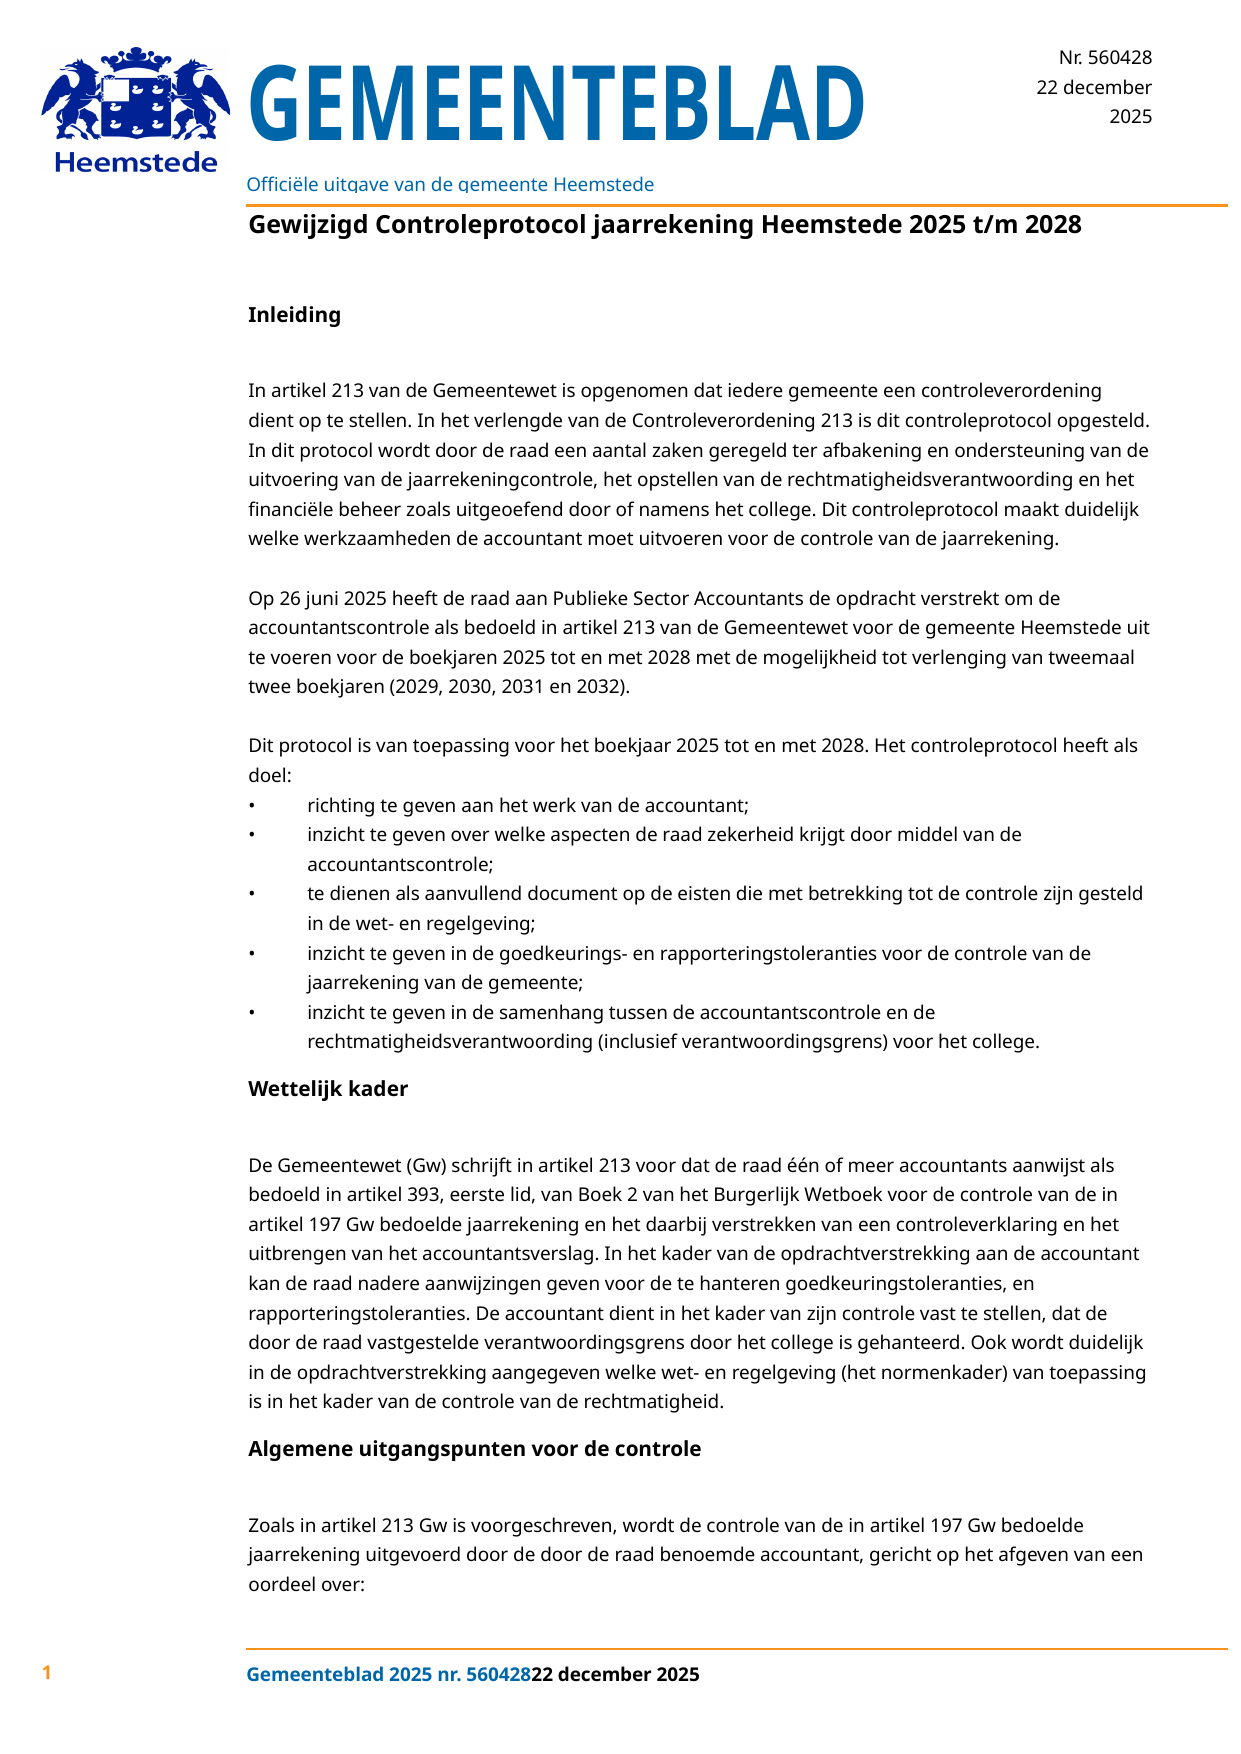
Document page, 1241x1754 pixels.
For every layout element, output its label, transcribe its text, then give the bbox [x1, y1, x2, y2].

list inzicht te geven over welke aspecten de raad zekerheid krijgt door middel van de accountantscontrole; [248, 821, 1152, 877]
text De Gemeentewet (Gw) schrijft in artikel 213 voor dat de raad één of meer accountants aanwijst als bedoeld in artikel 393, eerste lid, van Boek 2 van het Burgerlijk Wetboek voor de controle van de in artikel 197 Gw bedoelde jaarrekening en het daarbij verstrekken van een controleverklaring en het uitbrengen van het accountantsverslag. In het kader van de opdrachtverstrekking aan de accountant kan de raad nadere aanwijzingen geven voor de te hanteren goedkeuringstoleranties, en rapporteringstoleranties. De accountant dient in het kader van zijn controle vast te stellen, dat de door de raad vastgestelde verantwoordingsgrens door het college is gehanteerd. Ook wordt duidelijk in de opdrachtverstrekking aangegeven welke wet- en regelgeving (het normenkader) van toepassing is in het kader van de controle van de rechtmatigheid. [248, 1152, 1152, 1414]
text Op 26 juni 2025 heeft de raad aan Publieke Sector Accountants de opdracht verstrekt om de accountantscontrole als bedoeld in artikel 213 van de Gemeentewet voor de gemeente Heemstede uit te voeren voor de boekjaren 2025 tot en met 2028 met de mogelijkheid tot verlenging van tweemaal twee boekjaren (2029, 2030, 2031 en 2032). [248, 585, 1152, 699]
text Gewijzigd Controleprotocol jaarrekening Heemstede 2025 t/m 2028 [248, 207, 1152, 241]
text Algemene uitgangspunten voor de controle [248, 1434, 1152, 1462]
list inzicht te geven in de samenhang tussen de accountantscontrole en de rechtmatigheidsverantwoording (inclusief verantwoordingsgrens) voor het college. [248, 999, 1152, 1054]
text Inleiding [248, 300, 1152, 328]
list inzicht te geven in de goedkeurings- en rapporteringstoleranties voor de controle van de jaarrekening van de gemeente; [248, 940, 1152, 995]
picture [41, 47, 231, 172]
text Zoals in artikel 213 Gw is voorgeschreven, wordt de controle van de in artikel 197 Gw bedoelde jaarrekening uitgevoerd door de door de raad benoemde accountant, gericht op het afgeven van een oordeel over: [248, 1512, 1152, 1597]
list te dienen als aanvullend document op de eisten die met betrekking tot de controle zijn gesteld in de wet- en regelgeving; [248, 881, 1152, 936]
text In artikel 213 van de Gemeentewet is opgenomen dat iedere gemeente een controleverordening dient op te stellen. In het verlengde van de Controleverordening 213 is dit controleprotocol opgesteld. In dit protocol wordt door de raad een aantal zaken geregeld ter afbakening en ondersteuning van de uitvoering van de jaarrekeningcontrole, het opstellen van de rechtmatigheidsverantwoording en het financiële beheer zoals uitgeoefend door of namens het college. Dit controleprotocol maakt duidelijk welke werkzaamheden de accountant moet uitvoeren voor de controle van de jaarrekening. [248, 378, 1152, 551]
text Wettelijk kader [248, 1074, 1152, 1102]
list richting te geven aan het werk van de accountant; [248, 792, 1152, 817]
text Dit protocol is van toepassing voor het boekjaar 2025 tot en met 2028. Het controleprotocol heeft als doel: [248, 733, 1152, 788]
